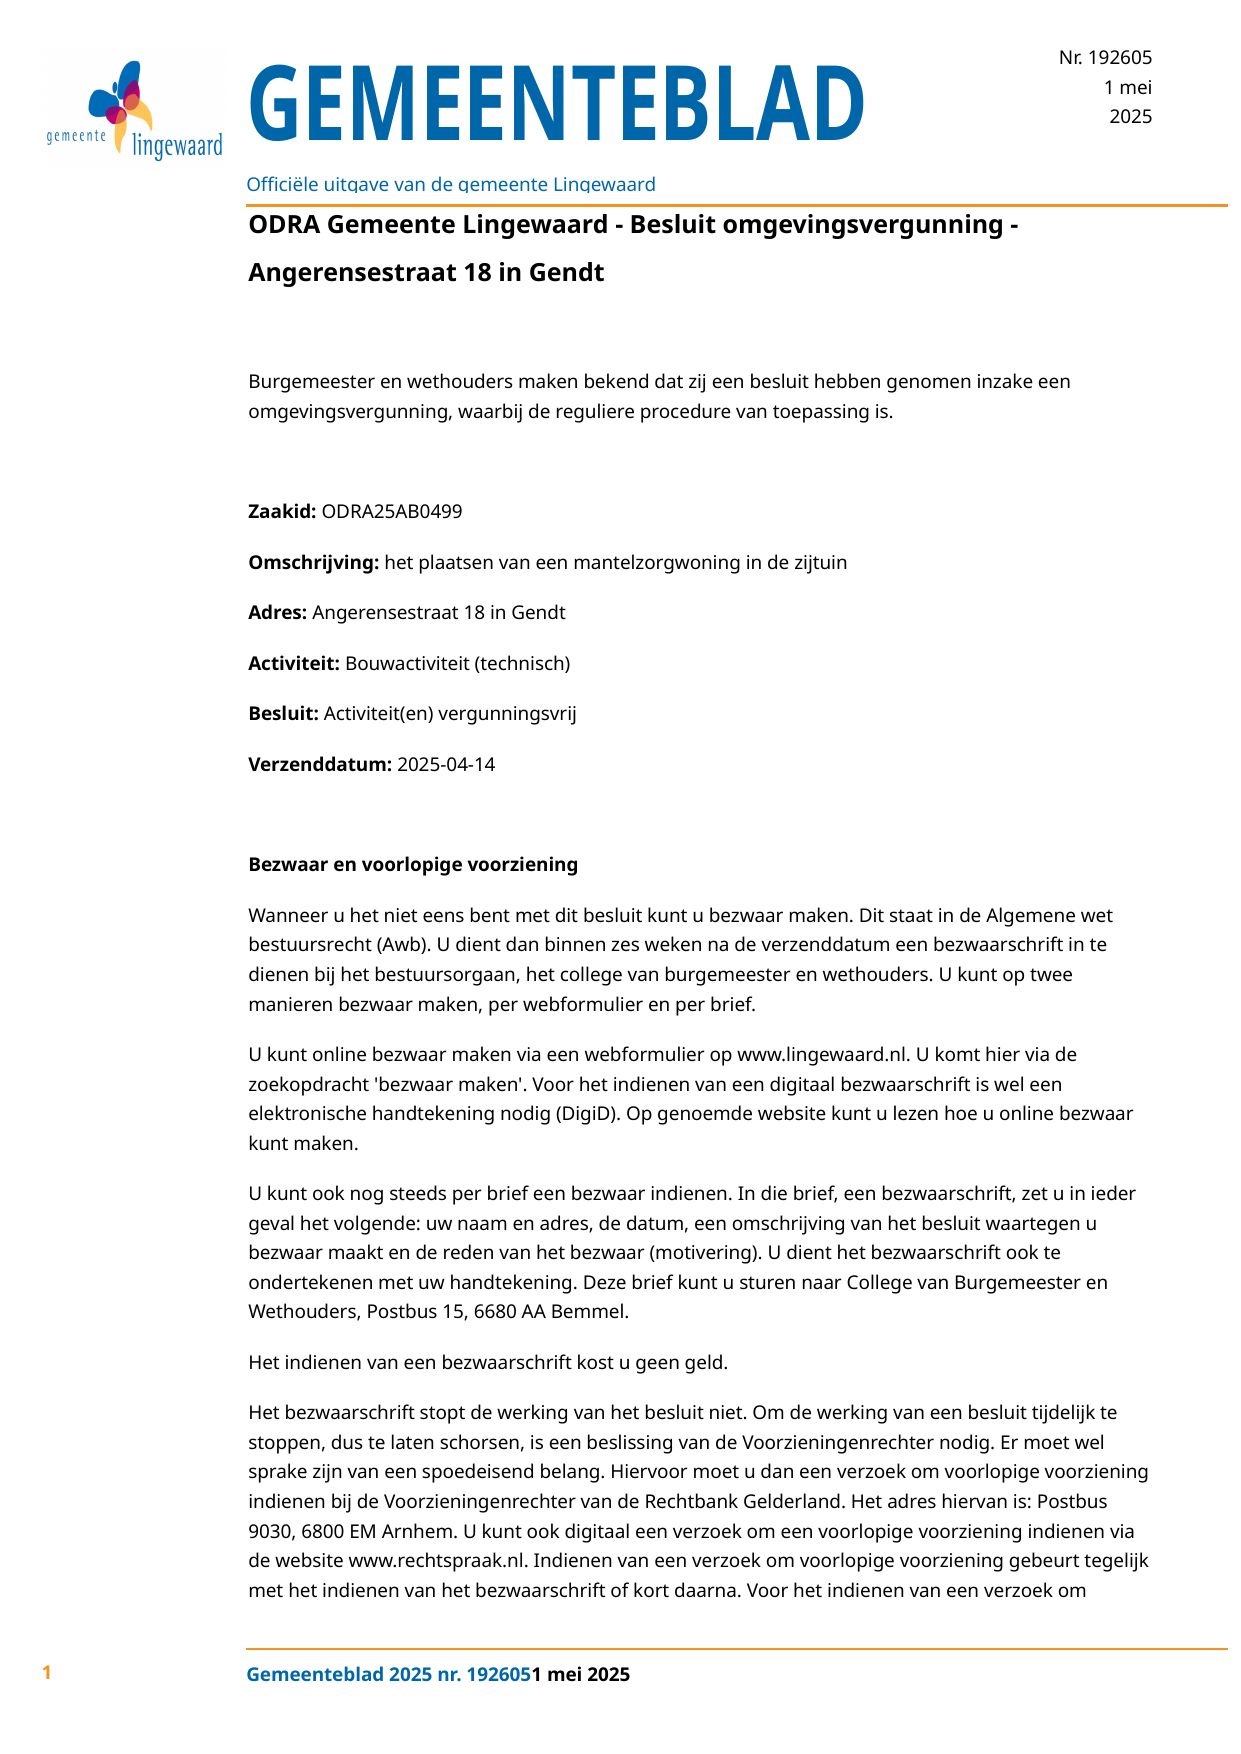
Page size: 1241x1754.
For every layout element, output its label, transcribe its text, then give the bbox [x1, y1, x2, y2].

text U kunt ook nog steeds per brief een bezwaar indienen. In die brief, een bezwaarschrift, zet u in ieder geval het volgende: uw naam en adres, de datum, een omschrijving van het besluit waartegen u bezwaar maakt en de reden van het bezwaar (motivering). U dient het bezwaarschrift ook te ondertekenen met uw handtekening. Deze brief kunt u sturen naar College van Burgemeester en Wethouders, Postbus 15, 6680 AA Bemmel. [248, 1180, 1152, 1324]
picture [41, 47, 231, 172]
text Het bezwaarschrift stopt de werking van het besluit niet. Om de werking van een besluit tijdelijk te stoppen, dus te laten schorsen, is een beslissing van de Voorzieningenrechter nodig. Er moet wel sprake zijn van een spoedeisend belang. Hiervoor moet u dan een verzoek om voorlopige voorziening indienen bij de Voorzieningenrechter van de Rechtbank Gelderland. Het adres hiervan is: Postbus 9030, 6800 EM Arnhem. U kunt ook digitaal een verzoek om een voorlopige voorziening indienen via de website www.rechtspraak.nl. Indienen van een verzoek om voorlopige voorziening gebeurt tegelijk met het indienen van het bezwaarschrift of kort daarna. Voor het indienen van een verzoek om [248, 1399, 1152, 1603]
text Het indienen van een bezwaarschrift kost u geen geld. [248, 1349, 1152, 1375]
text U kunt online bezwaar maken via een webformulier op www.lingewaard.nl. U komt hier via de zoekopdracht 'bezwaar maken'. Voor het indienen van een digitaal bezwaarschrift is wel een elektronische handtekening nodig (DigiD). Op genoemde website kunt u lezen hoe u online bezwaar kunt maken. [248, 1041, 1152, 1156]
text Zaakid: ODRA25AB0499 [248, 499, 1152, 524]
text Adres: Angerensestraat 18 in Gendt [248, 599, 1152, 625]
text Verzenddatum: 2025-04-14 [248, 751, 1152, 777]
text Bezwaar en voorlopige voorziening [248, 852, 1152, 877]
text ODRA Gemeente Lingewaard - Besluit omgevingsvergunning - Angerensestraat 18 in Gendt [248, 207, 1152, 288]
text Besluit: Activiteit(en) vergunningsvrij [248, 700, 1152, 726]
text Omschrijving: het plaatsen van een mantelzorgwoning in de zijtuin [248, 549, 1152, 575]
text Wanneer u het niet eens bent met dit besluit kunt u bezwaar maken. Dit staat in de Algemene wet bestuursrecht (Awb). U dient dan binnen zes weken na de verzenddatum een bezwaarschrift in te dienen bij het bestuursorgaan, het college van burgemeester en wethouders. U kunt op twee manieren bezwaar maken, per webformulier en per brief. [248, 902, 1152, 1017]
text Burgemeester en wethouders maken bekend dat zij een besluit hebben genomen inzake een omgevingsvergunning, waarbij de reguliere procedure van toepassing is. [248, 368, 1152, 424]
text Activiteit: Bouwactiviteit (technisch) [248, 650, 1152, 676]
